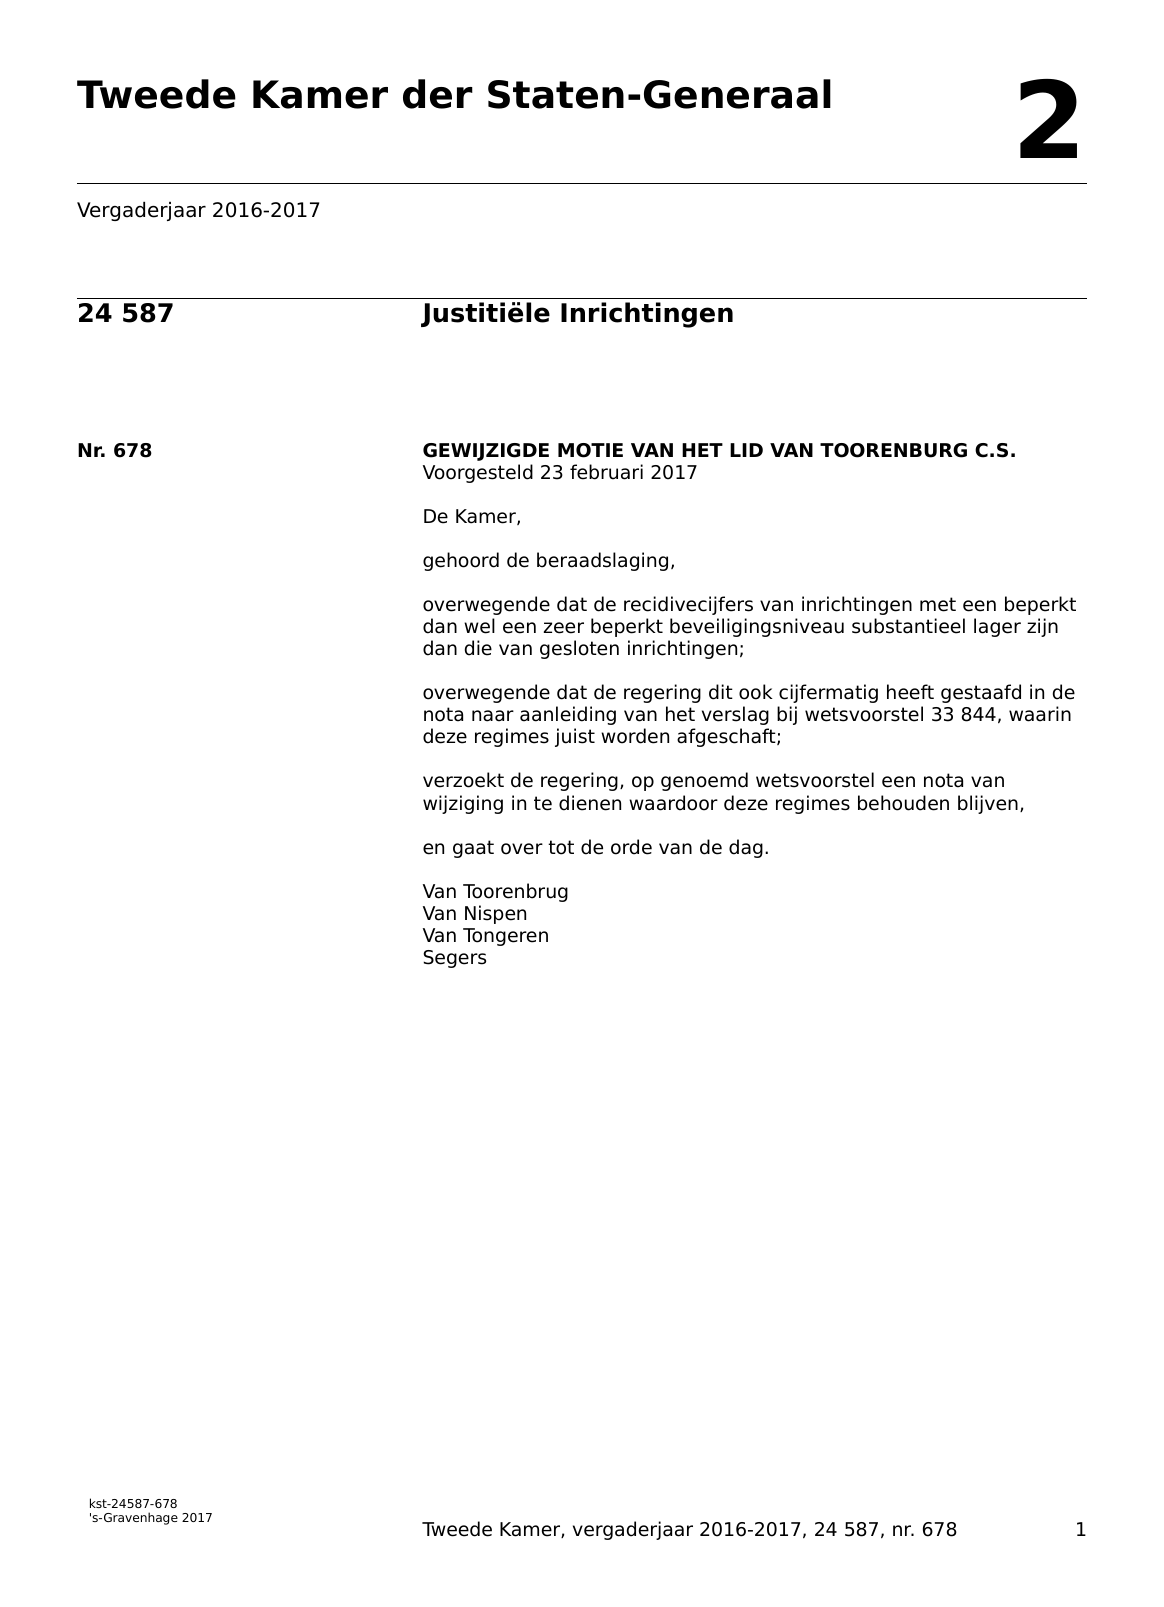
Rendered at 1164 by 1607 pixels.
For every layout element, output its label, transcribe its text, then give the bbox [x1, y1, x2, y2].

text Van Tongeren [422, 925, 1087, 947]
subtitle 24 587 Justitiële Inrichtingen [77, 299, 1087, 329]
text overwegende dat de regering dit ook cijfermatig heeft gestaafd in de nota naar aanleiding van het verslag bij wetsvoorstel 33 844, waarin deze regimes juist worden afgeschaft; [422, 682, 1087, 748]
table_header Tweede Kamer der Staten-Generaal [77, 59, 886, 183]
subtitle Nr. 678 GEWIJZIGDE MOTIE VAN HET LID VAN TOORENBURG C.S. [77, 440, 1087, 462]
text 's-Gravenhage 2017 [88, 1511, 323, 1525]
text overwegende dat de recidivecijfers van inrichtingen met een beperkt dan wel een zeer beperkt beveiligingsniveau substantieel lager zijn dan die van gesloten inrichtingen; [422, 594, 1087, 660]
text De Kamer, [422, 506, 1087, 528]
text gehoord de beraadslaging, [422, 550, 1087, 572]
text en gaat over tot de orde van de dag. [422, 837, 1087, 858]
table_header 2 [886, 59, 1087, 183]
text Voorgesteld 23 februari 2017 [422, 462, 1087, 484]
text verzoekt de regering, op genoemd wetsvoorstel een nota van wijziging in te dienen waardoor deze regimes behouden blijven, [422, 770, 1087, 814]
table_cell Vergaderjaar 2016-2017 [77, 184, 1087, 298]
text Segers [422, 947, 1087, 969]
text kst-24587-678 [88, 1497, 323, 1511]
text Van Toorenbrug [422, 881, 1087, 903]
text Van Nispen [422, 903, 1087, 925]
